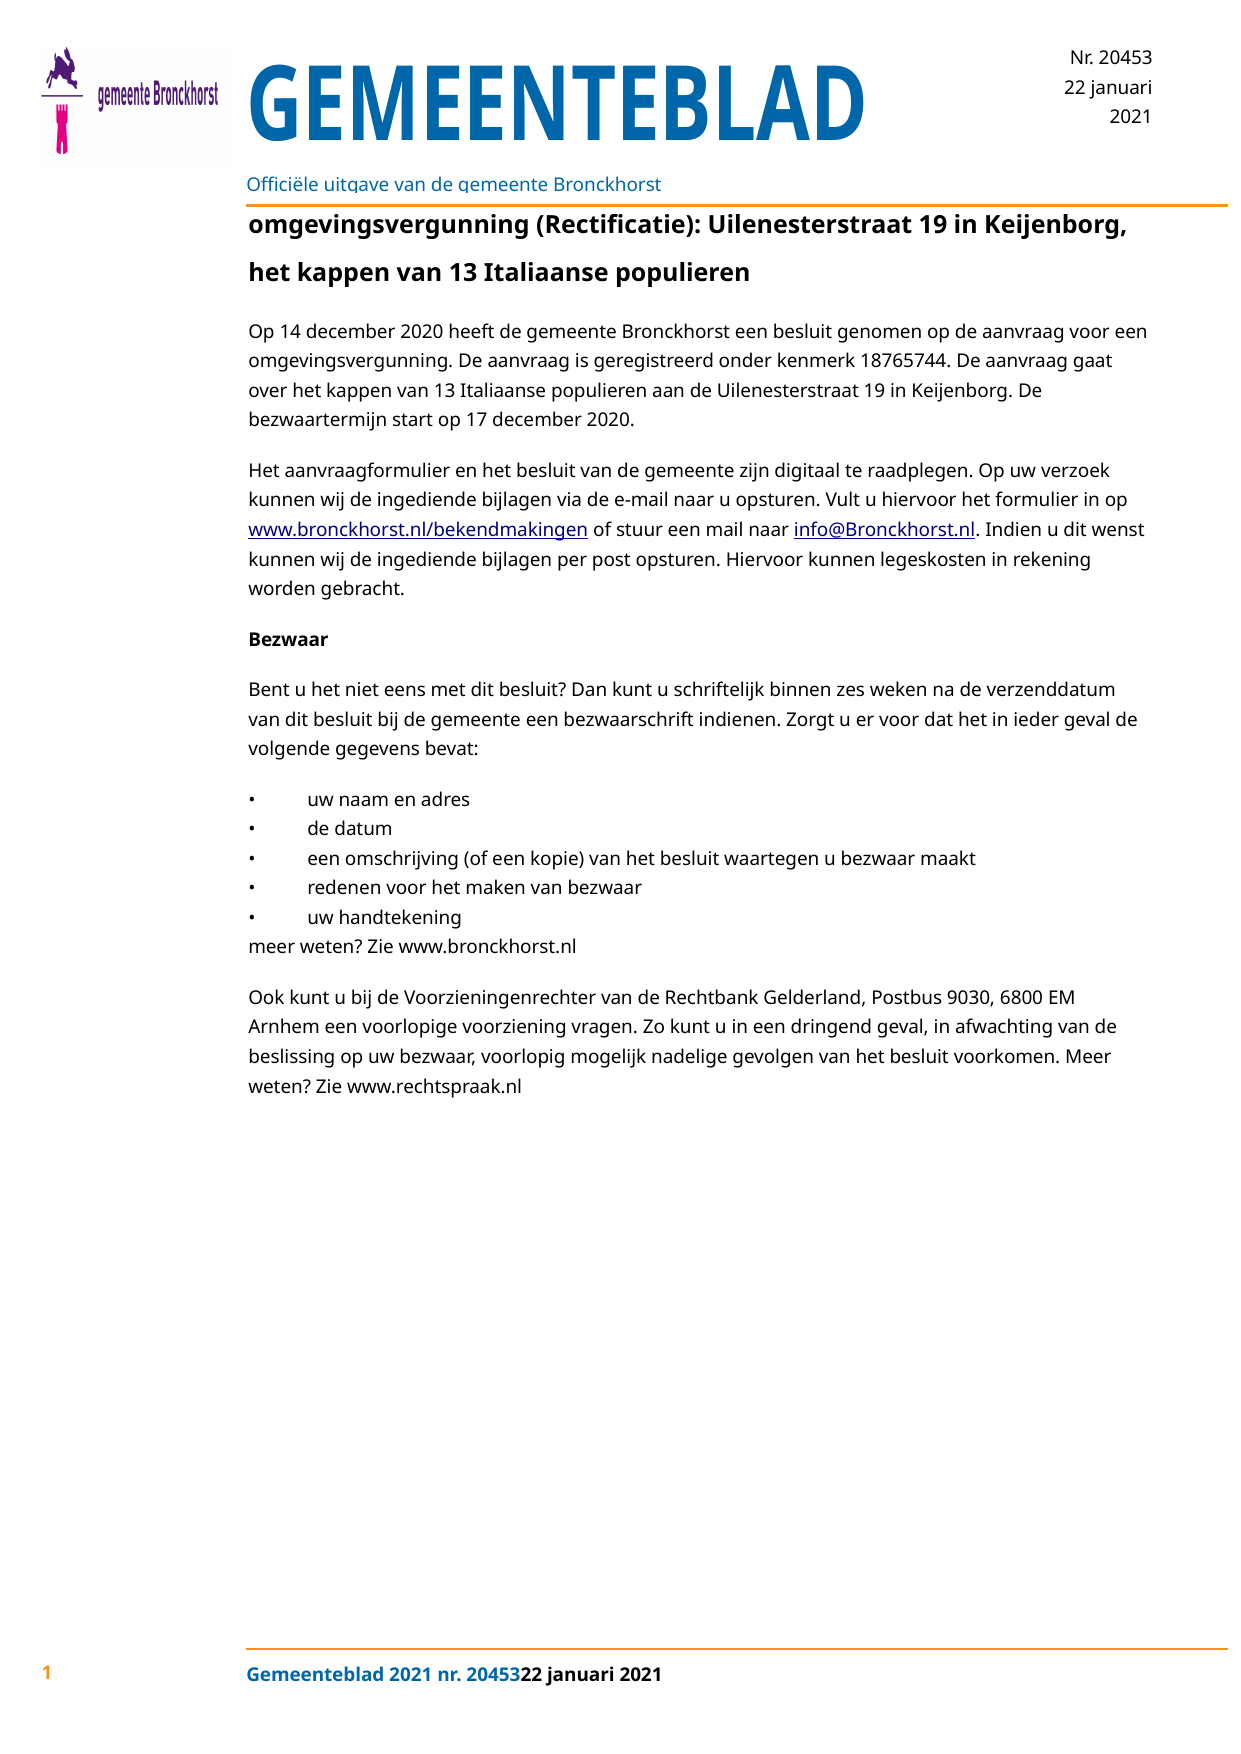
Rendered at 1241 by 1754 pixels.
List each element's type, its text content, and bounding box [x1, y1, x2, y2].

list uw handtekening [248, 904, 1152, 930]
list de datum [248, 815, 1152, 841]
picture [41, 47, 231, 172]
text Bent u het niet eens met dit besluit? Dan kunt u schriftelijk binnen zes weken na de verzenddatum van dit besluit bij de gemeente een bezwaarschrift indienen. Zorgt u er voor dat het in ieder geval de volgende gegevens bevat: [248, 676, 1152, 761]
list redenen voor het maken van bezwaar [248, 874, 1152, 900]
text omgevingsvergunning (Rectificatie): Uilenesterstraat 19 in Keijenborg, het kappen van 13 Italiaanse populieren [248, 207, 1152, 288]
text Het aanvraagformulier en het besluit van de gemeente zijn digitaal te raadplegen. Op uw verzoek kunnen wij de ingediende bijlagen via de e-mail naar u opsturen. Vult u hiervoor het formulier in op www.bronckhorst.nl/bekendmakingen of stuur een mail naar info@Bronckhorst.nl. Indien u dit wenst kunnen wij de ingediende bijlagen per post opsturen. Hiervoor kunnen legeskosten in rekening worden gebracht. [248, 457, 1152, 601]
text Ook kunt u bij de Voorzieningenrechter van de Rechtbank Gelderland, Postbus 9030, 6800 EM Arnhem een voorlopige voorziening vragen. Zo kunt u in een dringend geval, in afwachting van de beslissing op uw bezwaar, voorlopig mogelijk nadelige gevolgen van het besluit voorkomen. Meer weten? Zie www.rechtspraak.nl [248, 984, 1152, 1099]
text meer weten? Zie www.bronckhorst.nl [248, 934, 1152, 959]
text Bezwaar [248, 626, 1152, 652]
list een omschrijving (of een kopie) van het besluit waartegen u bezwaar maakt [248, 845, 1152, 871]
list uw naam en adres [248, 786, 1152, 812]
text Op 14 december 2020 heeft de gemeente Bronckhorst een besluit genomen op de aanvraag voor een omgevingsvergunning. De aanvraag is geregistreerd onder kenmerk 18765744. De aanvraag gaat over het kappen van 13 Italiaanse populieren aan de Uilenesterstraat 19 in Keijenborg. De bezwaartermijn start op 17 december 2020. [248, 318, 1152, 432]
